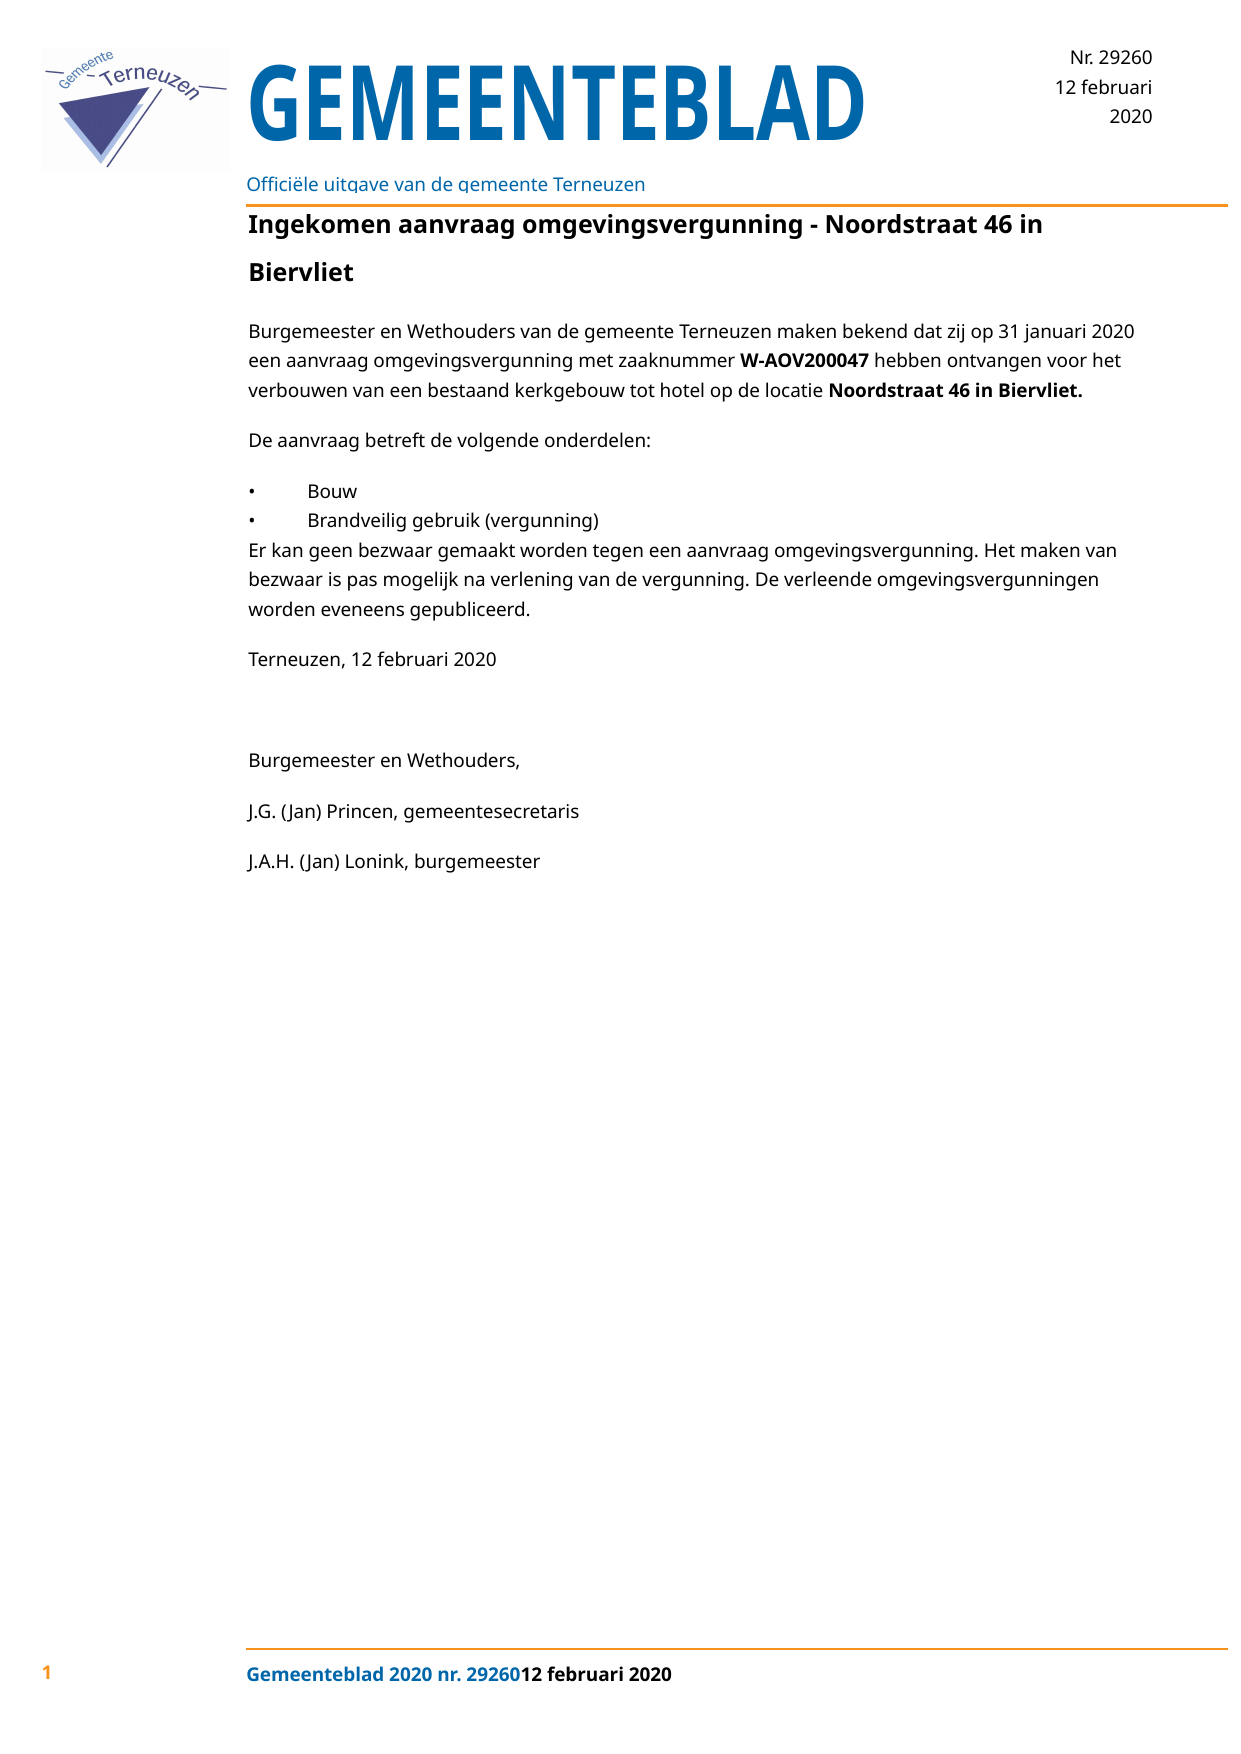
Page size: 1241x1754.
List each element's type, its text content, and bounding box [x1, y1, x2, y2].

text Terneuzen, 12 februari 2020 [248, 647, 1152, 672]
text Burgemeester en Wethouders, [248, 747, 1152, 773]
text Ingekomen aanvraag omgevingsvergunning - Noordstraat 46 in Biervliet [248, 207, 1152, 288]
list Brandveilig gebruik (vergunning) [248, 507, 1152, 533]
picture [41, 47, 231, 172]
text J.G. (Jan) Princen, gemeentesecretaris [248, 798, 1152, 824]
text J.A.H. (Jan) Lonink, burgemeester [248, 848, 1152, 874]
text Burgemeester en Wethouders van de gemeente Terneuzen maken bekend dat zij op 31 januari 2020 een aanvraag omgevingsvergunning met zaaknummer W-AOV200047 hebben ontvangen voor het verbouwen van een bestaand kerkgebouw tot hotel op de locatie Noordstraat 46 in Biervliet. [248, 318, 1152, 403]
text Er kan geen bezwaar gemaakt worden tegen een aanvraag omgevingsvergunning. Het maken van bezwaar is pas mogelijk na verlening van de vergunning. De verleende omgevingsvergunningen worden eveneens gepubliceerd. [248, 537, 1152, 622]
text De aanvraag betreft de volgende onderdelen: [248, 427, 1152, 453]
list Bouw [248, 478, 1152, 504]
